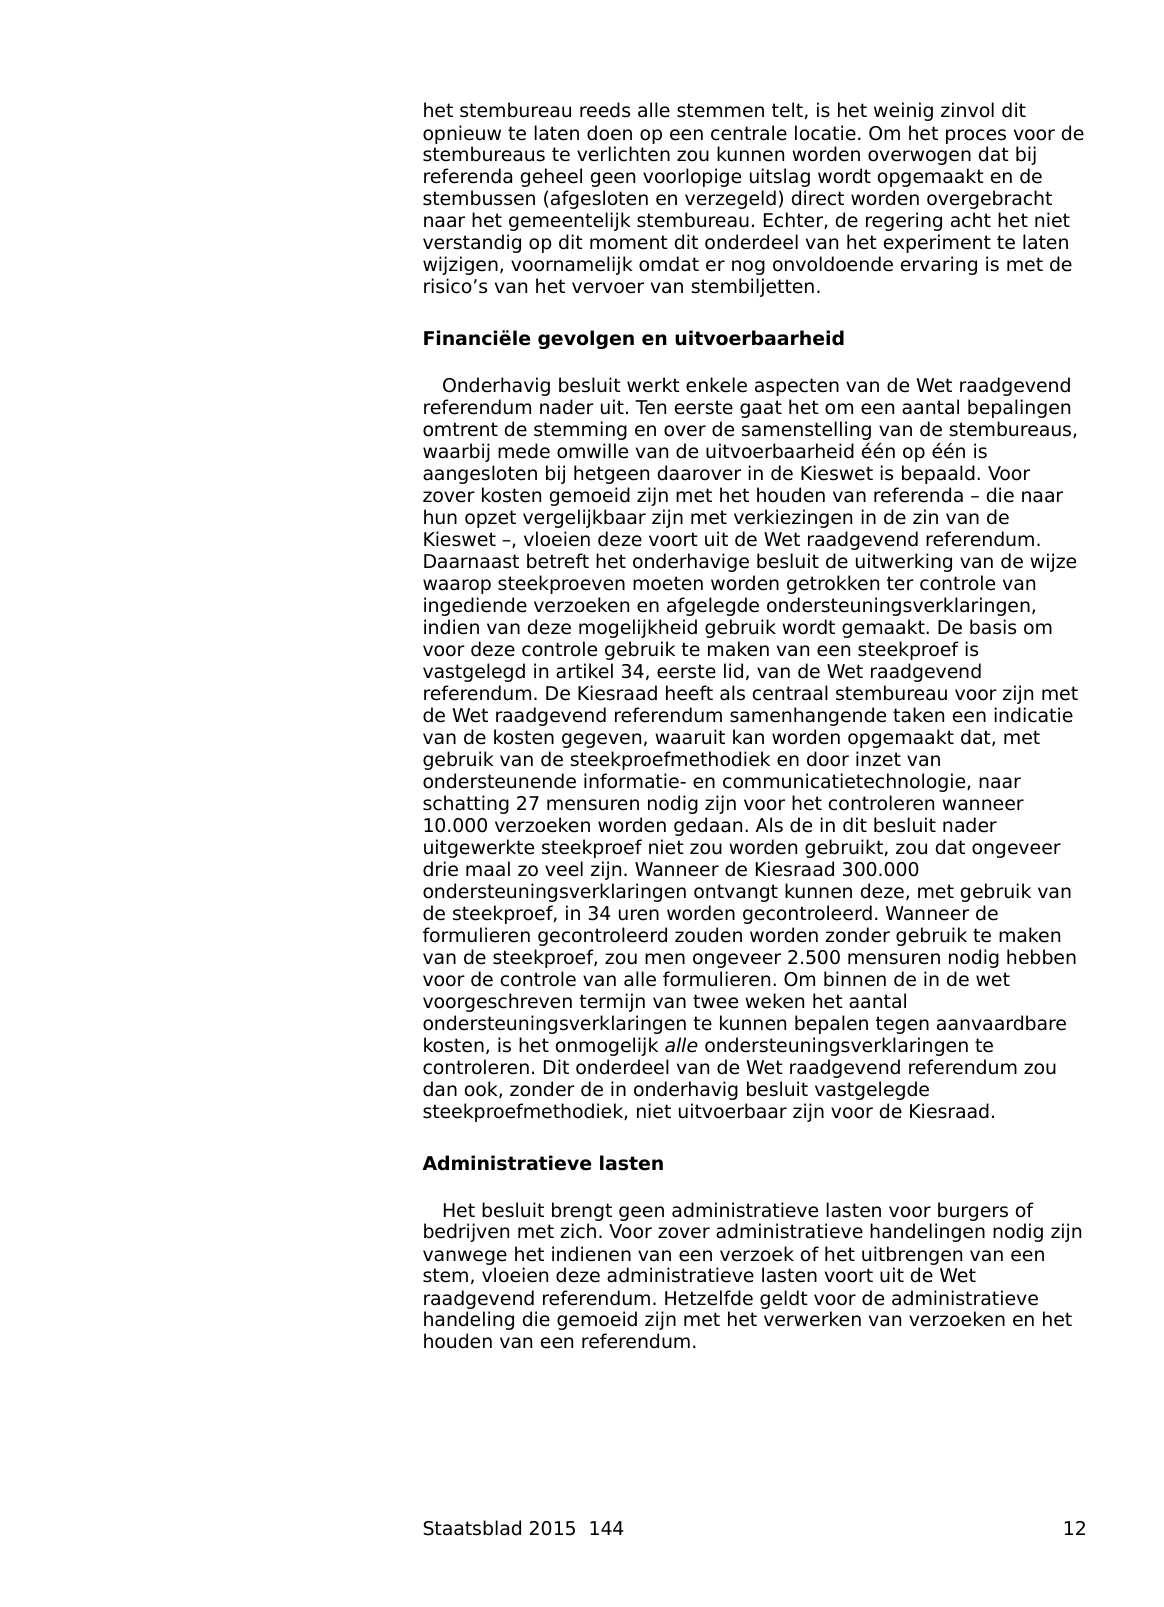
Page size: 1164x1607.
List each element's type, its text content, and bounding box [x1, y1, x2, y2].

subtitle Administratieve lasten [422, 1152, 1087, 1174]
subtitle Financiële gevolgen en uitvoerbaarheid [422, 328, 1087, 350]
text Het besluit brengt geen administratieve lasten voor burgers of bedrijven met zich. Voor zover administratieve handelingen nodig zijn vanwege het indienen van een verzoek of het uitbrengen van een stem, vloeien deze administratieve lasten voort uit de Wet raadgevend referendum. Hetzelfde geldt voor de administratieve handeling die gemoeid zijn met het verwerken van verzoeken en het houden van een referendum. [422, 1199, 1087, 1353]
text het stembureau reeds alle stemmen telt, is het weinig zinvol dit opnieuw te laten doen op een centrale locatie. Om het proces voor de stembureaus te verlichten zou kunnen worden overwogen dat bij referenda geheel geen voorlopige uitslag wordt opgemaakt en de stembussen (afgesloten en verzegeld) direct worden overgebracht naar het gemeentelijk stembureau. Echter, de regering acht het niet verstandig op dit moment dit onderdeel van het experiment te laten wijzigen, voornamelijk omdat er nog onvoldoende ervaring is met de risico’s van het vervoer van stembiljetten. [422, 100, 1087, 298]
text Onderhavig besluit werkt enkele aspecten van de Wet raadgevend referendum nader uit. Ten eerste gaat het om een aantal bepalingen omtrent de stemming en over de samenstelling van de stembureaus, waarbij mede omwille van de uitvoerbaarheid één op één is aangesloten bij hetgeen daarover in de Kieswet is bepaald. Voor zover kosten gemoeid zijn met het houden van referenda – die naar hun opzet vergelijkbaar zijn met verkiezingen in de zin van de Kieswet –, vloeien deze voort uit de Wet raadgevend referendum. Daarnaast betreft het onderhavige besluit de uitwerking van de wijze waarop steekproeven moeten worden getrokken ter controle van ingediende verzoeken en afgelegde ondersteuningsverklaringen, indien van deze mogelijkheid gebruik wordt gemaakt. De basis om voor deze controle gebruik te maken van een steekproef is vastgelegd in artikel 34, eerste lid, van de Wet raadgevend referendum. De Kiesraad heeft als centraal stembureau voor zijn met de Wet raadgevend referendum samenhangende taken een indicatie van de kosten gegeven, waaruit kan worden opgemaakt dat, met gebruik van de steekproefmethodiek en door inzet van ondersteunende informatie- en communicatietechnologie, naar schatting 27 mensuren nodig zijn voor het controleren wanneer 10.000 verzoeken worden gedaan. Als de in dit besluit nader uitgewerkte steekproef niet zou worden gebruikt, zou dat ongeveer drie maal zo veel zijn. Wanneer de Kiesraad 300.000 ondersteuningsverklaringen ontvangt kunnen deze, met gebruik van de steekproef, in 34 uren worden gecontroleerd. Wanneer de formulieren gecontroleerd zouden worden zonder gebruik te maken van de steekproef, zou men ongeveer 2.500 mensuren nodig hebben voor de controle van alle formulieren. Om binnen de in de wet voorgeschreven termijn van twee weken het aantal ondersteuningsverklaringen te kunnen bepalen tegen aanvaardbare kosten, is het onmogelijk alle ondersteuningsverklaringen te controleren. Dit onderdeel van de Wet raadgevend referendum zou dan ook, zonder de in onderhavig besluit vastgelegde steekproefmethodiek, niet uitvoerbaar zijn voor de Kiesraad. [422, 375, 1087, 1122]
